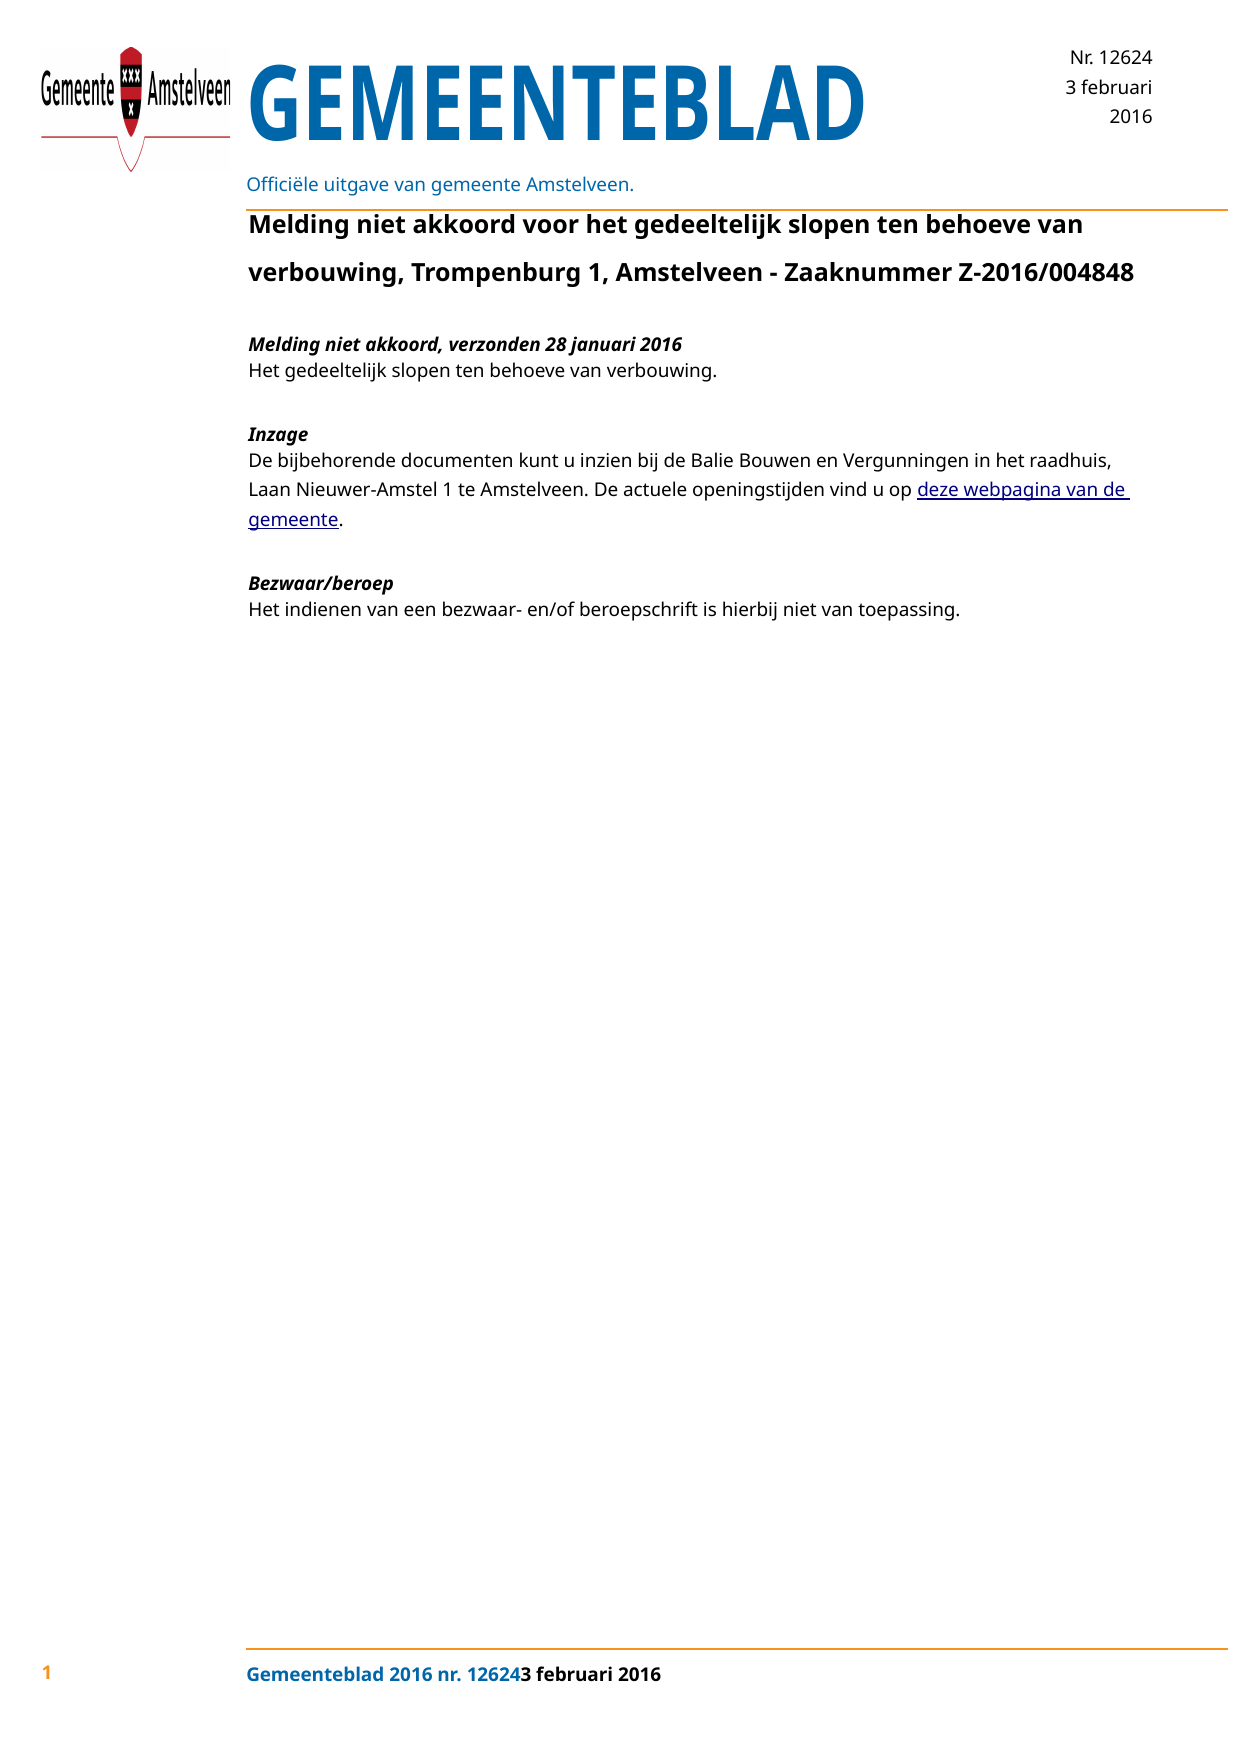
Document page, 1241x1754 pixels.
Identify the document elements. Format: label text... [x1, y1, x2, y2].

text De bijbehorende documenten kunt u inzien bij de Balie Bouwen en Vergunningen in het raadhuis, Laan Nieuwer-Amstel 1 te Amstelveen. De actuele openingstijden vind u op deze webpagina van de gemeente. [248, 447, 1152, 532]
text Bezwaar/beroep [248, 570, 1152, 596]
text Melding niet akkoord voor het gedeeltelijk slopen ten behoeve van verbouwing, Trompenburg 1, Amstelveen - Zaaknummer Z-2016/004848 [248, 211, 1152, 288]
text Melding niet akkoord, verzonden 28 januari 2016 [248, 331, 1152, 357]
text Het indienen van een bezwaar- en/of beroepschrift is hierbij niet van toepassing. [248, 596, 1152, 621]
text Inzage [248, 421, 1152, 447]
text Het gedeeltelijk slopen ten behoeve van verbouwing. [248, 357, 1152, 383]
picture [41, 47, 231, 172]
